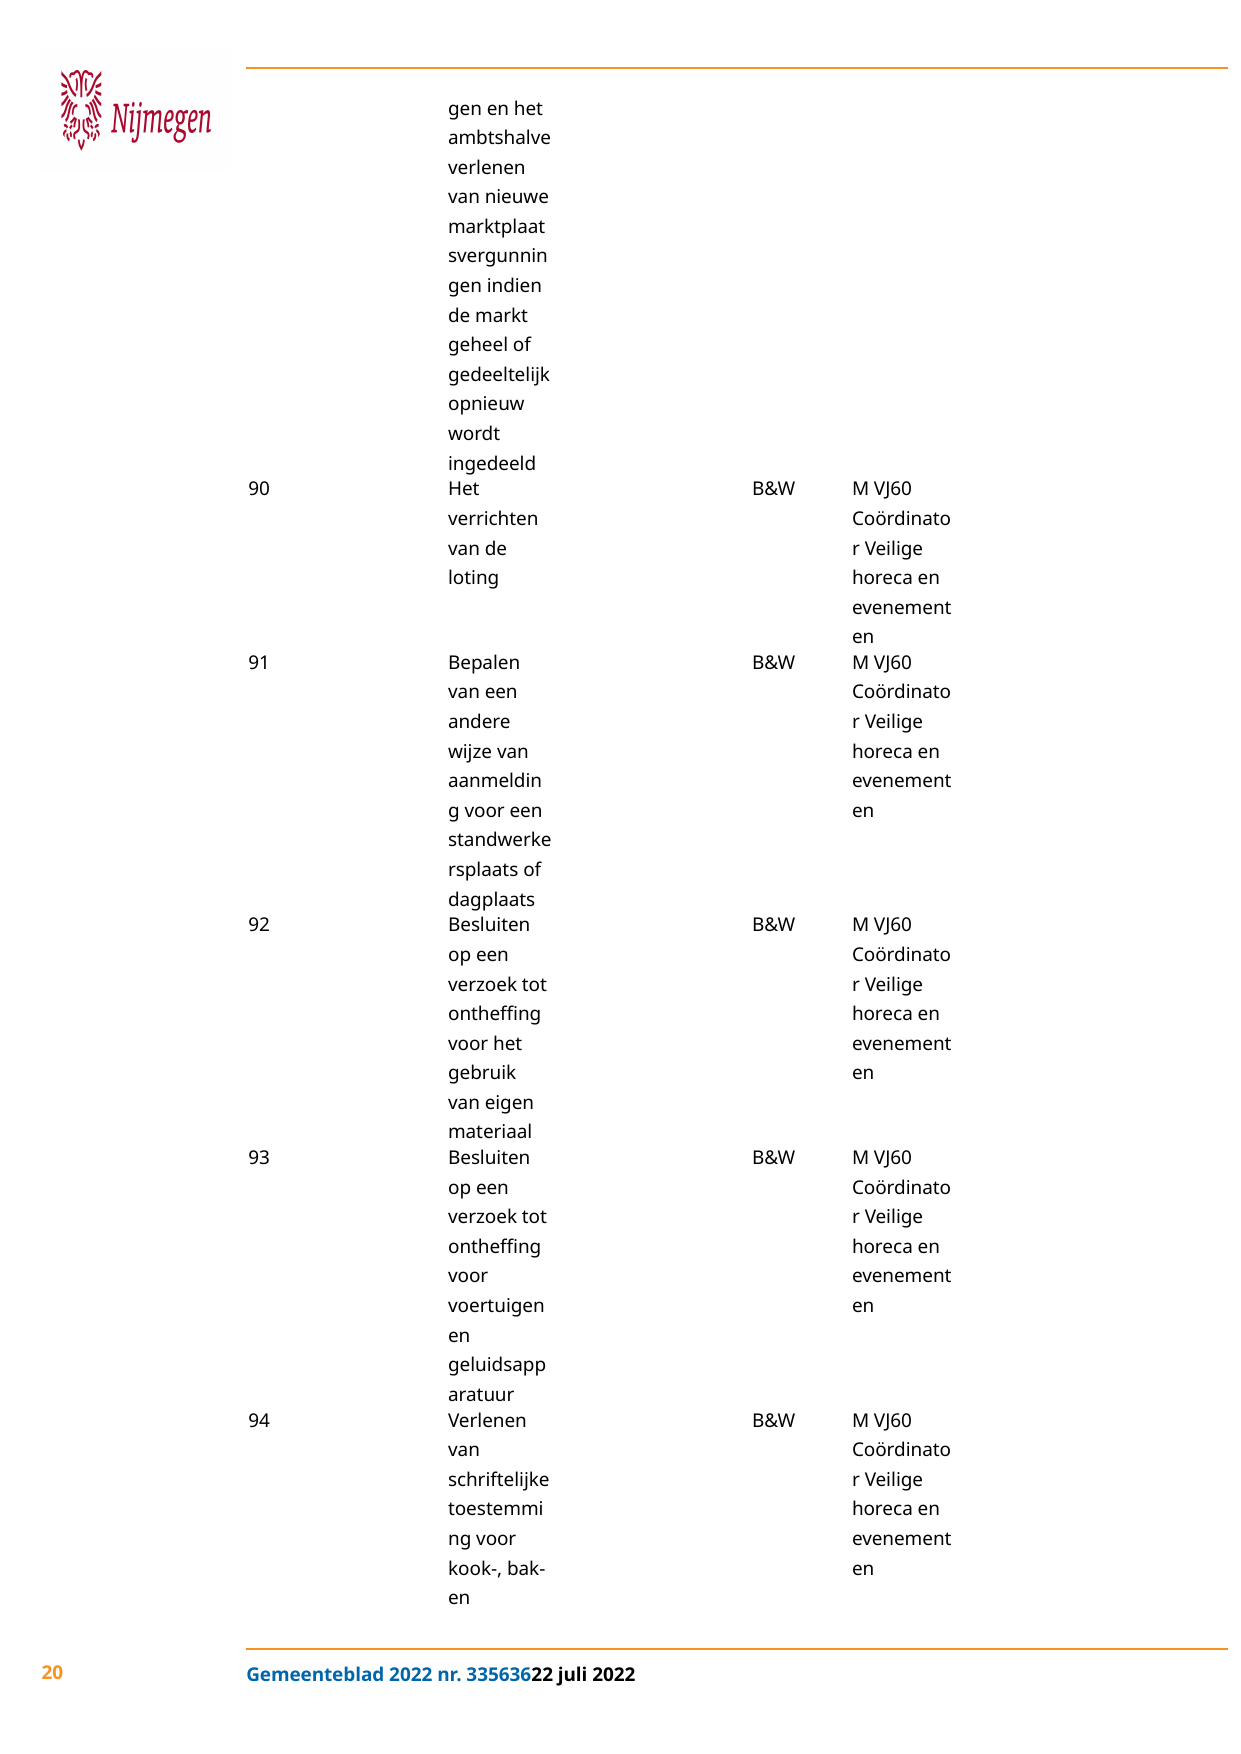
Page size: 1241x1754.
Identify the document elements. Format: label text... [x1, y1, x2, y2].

table_cell [552, 95, 752, 476]
table_cell M VJ60 Coördinator Veilige horeca en evenementen [852, 1407, 952, 1610]
table_cell [952, 476, 1052, 649]
table_cell M VJ60 Coördinator Veilige horeca en evenementen [852, 912, 952, 1144]
table_cell 94 [248, 1407, 448, 1610]
table_cell [552, 912, 752, 1144]
table_cell 93 [248, 1144, 448, 1407]
table_cell [552, 649, 752, 912]
table_cell B&W [752, 1144, 852, 1407]
table_cell B&W [752, 1407, 852, 1610]
table_cell [552, 1144, 752, 1407]
table_cell Het verrichten van de loting [448, 476, 552, 649]
table_cell B&W [752, 476, 852, 649]
table_cell [552, 1407, 752, 1610]
table_cell [952, 95, 1052, 476]
table_cell Besluiten op een verzoek tot ontheffing voor het gebruik van eigen materiaal [448, 912, 552, 1144]
table_cell gen en het ambtshalve verlenen van nieuwe marktplaatsvergunningen indien de markt geheel of gedeeltelijk opnieuw wordt ingedeeld [448, 95, 552, 476]
table_cell Besluiten op een verzoek tot ontheffing voor voertuigen en geluidsapparatuur [448, 1144, 552, 1407]
table_cell [952, 1144, 1052, 1407]
table_cell M VJ60 Coördinator Veilige horeca en evenementen [852, 1144, 952, 1407]
table_cell [952, 649, 1052, 912]
table_cell Bepalen van een andere wijze van aanmelding voor een standwerkersplaats of dagplaats [448, 649, 552, 912]
table_cell [248, 95, 448, 476]
table_cell [552, 476, 752, 649]
table_cell Verlenen van schriftelijke toestemming voor kook-, bak- en [448, 1407, 552, 1610]
table_cell B&W [752, 912, 852, 1144]
table_cell M VJ60 Coördinator Veilige horeca en evenementen [852, 476, 952, 649]
table_cell [952, 1407, 1052, 1610]
table_cell 92 [248, 912, 448, 1144]
table_cell [752, 95, 852, 476]
picture [41, 47, 231, 172]
table_cell M VJ60 Coördinator Veilige horeca en evenementen [852, 649, 952, 912]
table_cell 91 [248, 649, 448, 912]
table_cell [952, 912, 1052, 1144]
table_cell [852, 95, 952, 476]
table_cell B&W [752, 649, 852, 912]
table_cell 90 [248, 476, 448, 649]
